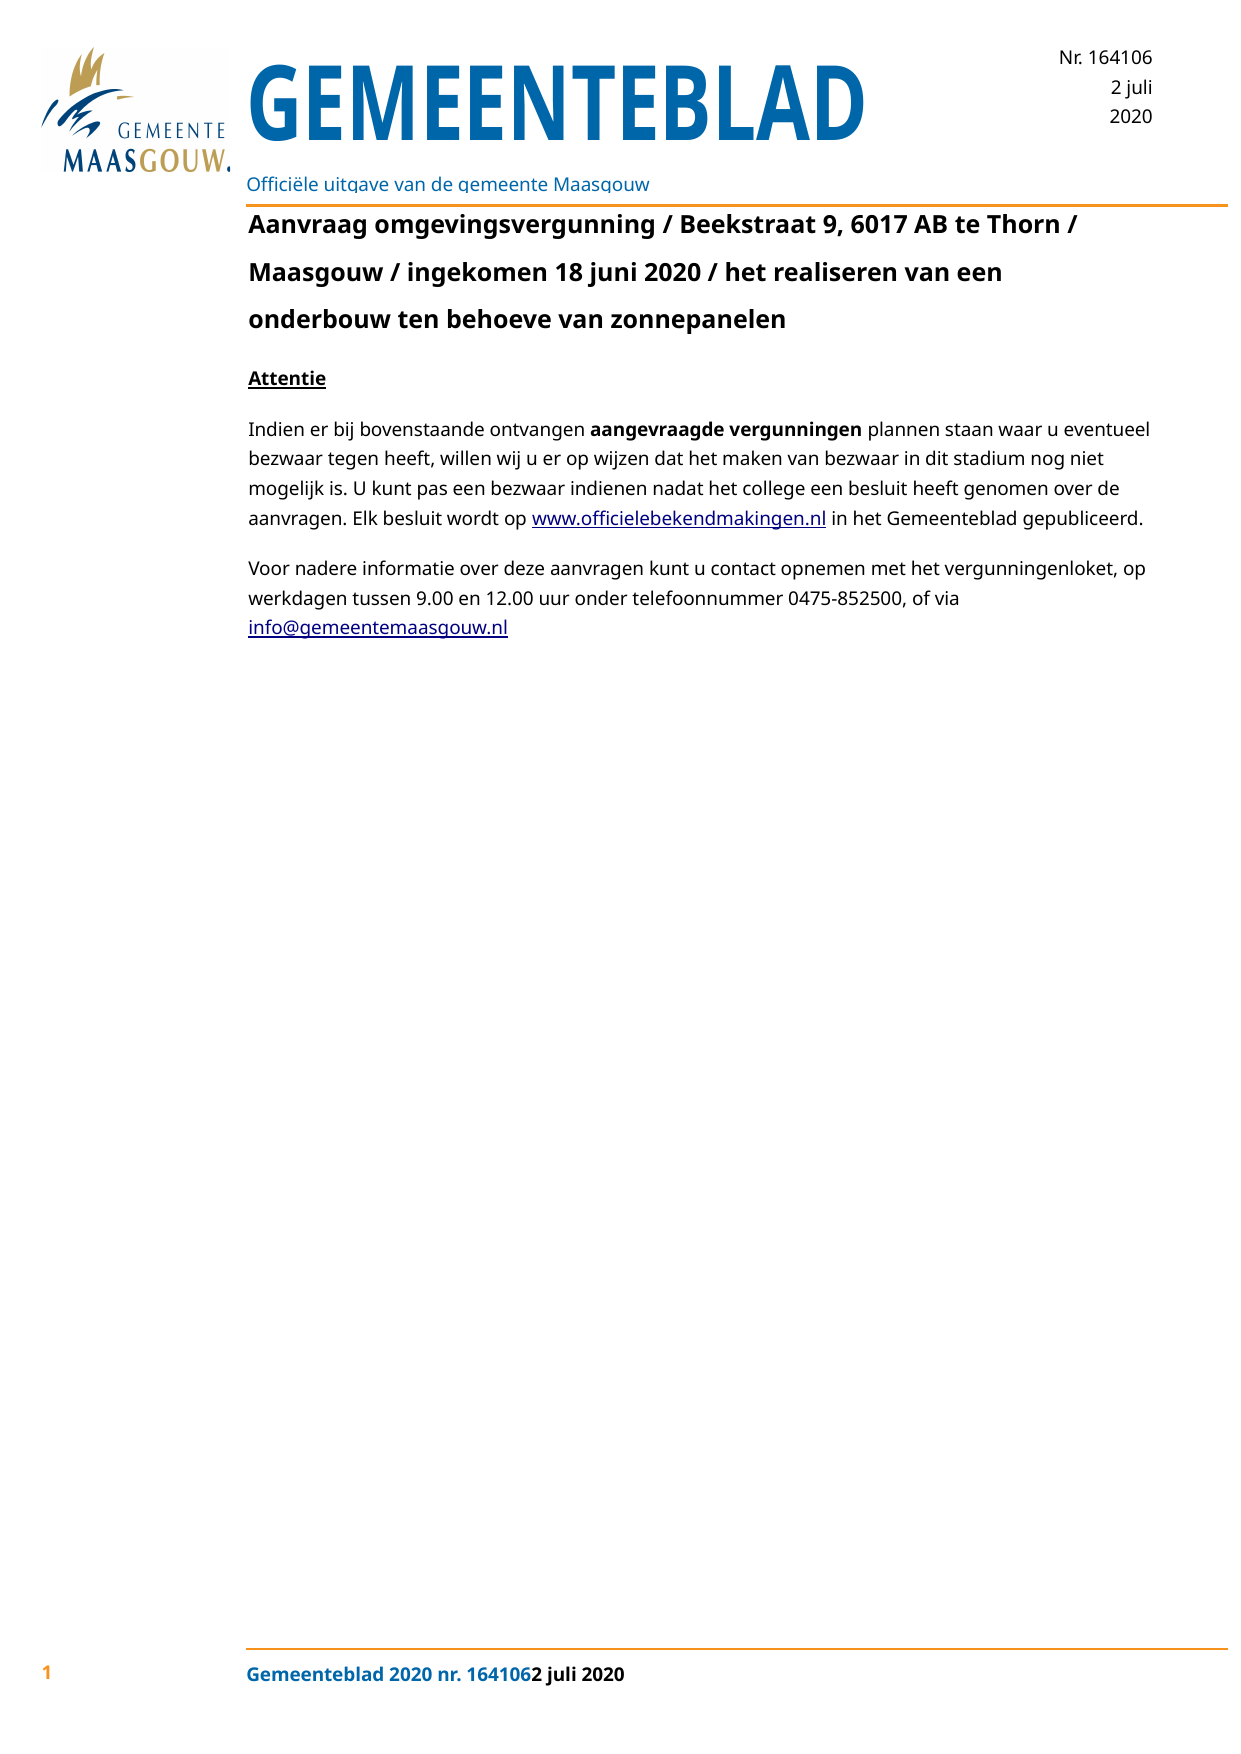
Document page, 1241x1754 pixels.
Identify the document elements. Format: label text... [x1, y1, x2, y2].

picture [41, 47, 231, 172]
text Attentie [248, 366, 1152, 391]
text Aanvraag omgevingsvergunning / Beekstraat 9, 6017 AB te Thorn / Maasgouw / ingekomen 18 juni 2020 / het realiseren van een onderbouw ten behoeve van zonnepanelen [248, 207, 1152, 336]
text Voor nadere informatie over deze aanvragen kunt u contact opnemen met het vergunningenloket, op werkdagen tussen 9.00 en 12.00 uur onder telefoonnummer 0475-852500, of via info@gemeentemaasgouw.nl [248, 555, 1152, 640]
text Indien er bij bovenstaande ontvangen aangevraagde vergunningen plannen staan waar u eventueel bezwaar tegen heeft, willen wij u er op wijzen dat het maken van bezwaar in dit stadium nog niet mogelijk is. U kunt pas een bezwaar indienen nadat het college een besluit heeft genomen over de aanvragen. Elk besluit wordt op www.officielebekendmakingen.nl in het Gemeenteblad gepubliceerd. [248, 416, 1152, 530]
